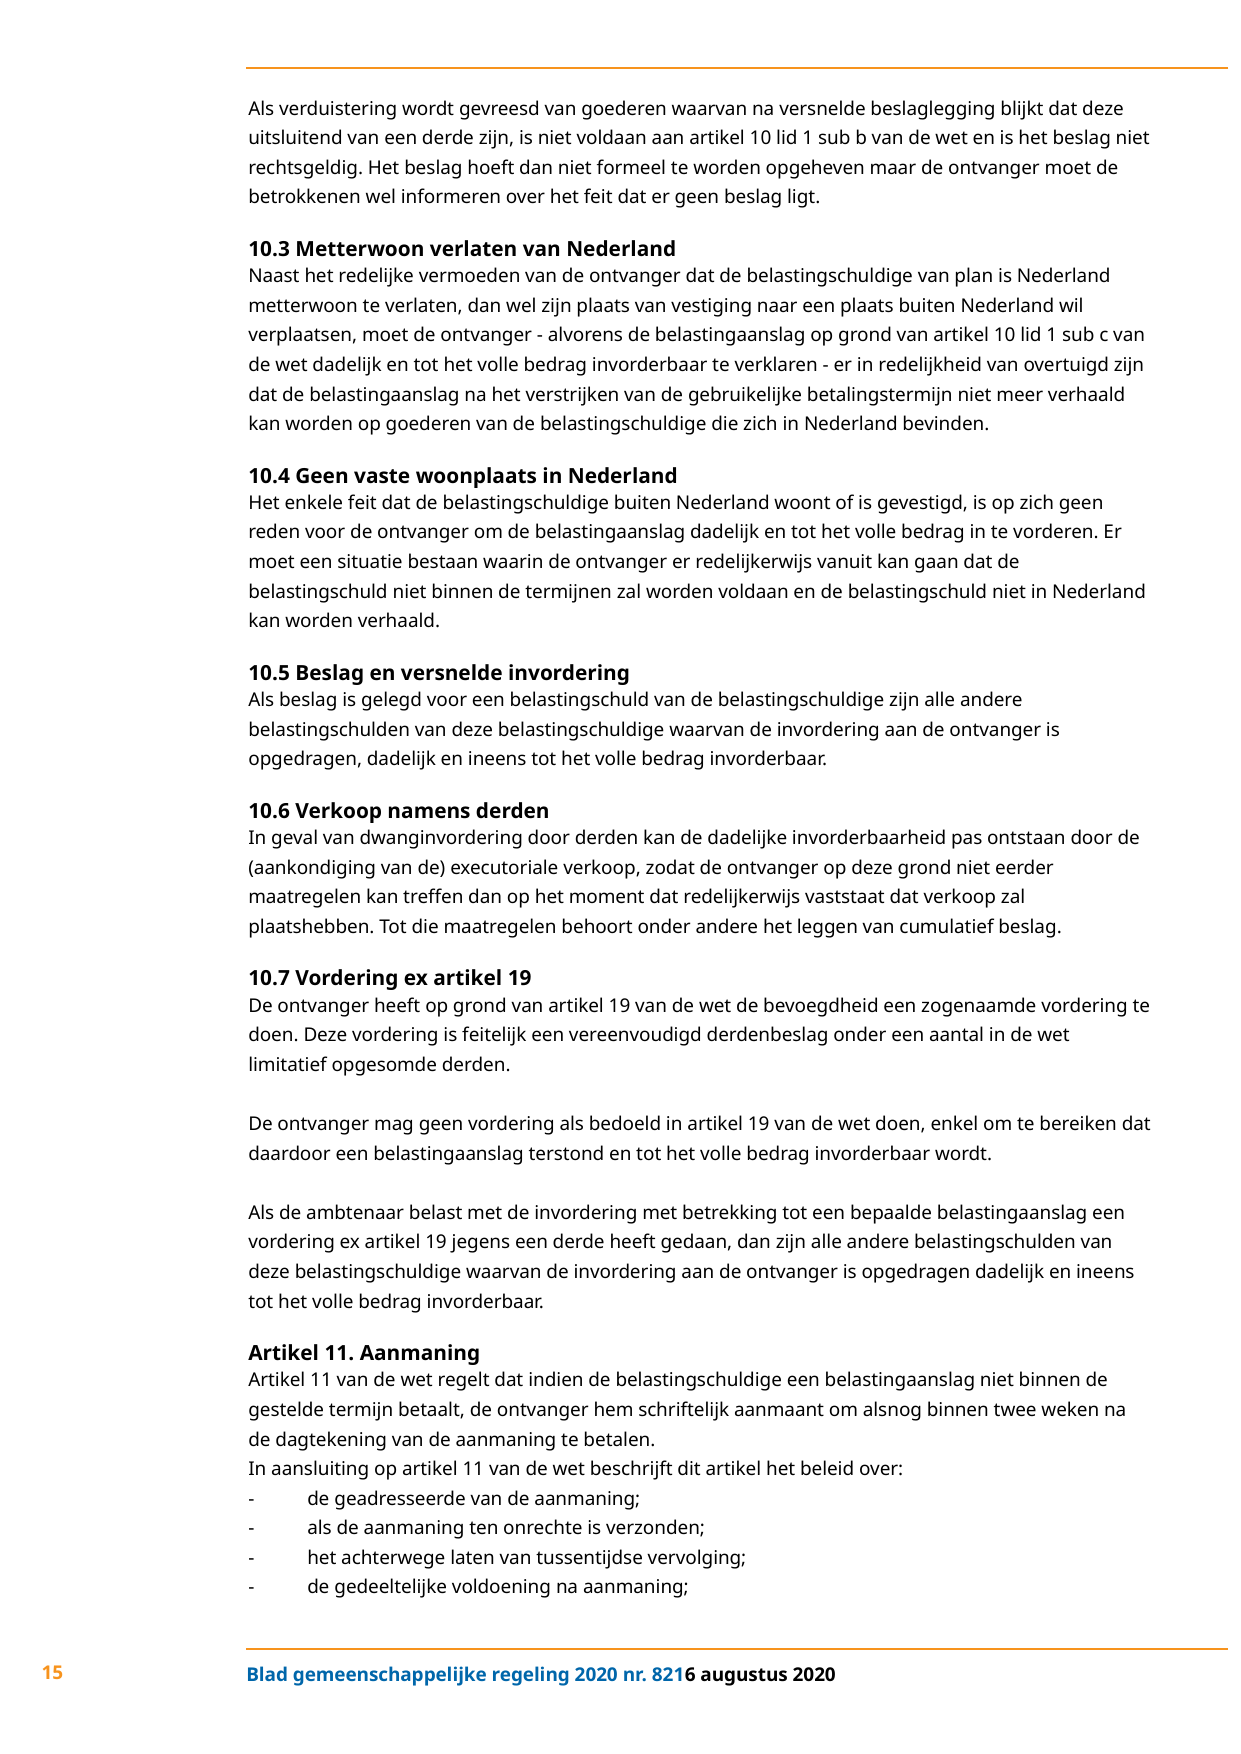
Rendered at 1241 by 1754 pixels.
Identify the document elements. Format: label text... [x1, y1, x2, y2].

picture [41, 47, 231, 172]
text 10.5 Beslag en versnelde invordering [248, 658, 1152, 686]
text Als verduistering wordt gevreesd van goederen waarvan na versnelde beslaglegging blijkt dat deze uitsluitend van een derde zijn, is niet voldaan aan artikel 10 lid 1 sub b van de wet en is het beslag niet rechtsgeldig. Het beslag hoeft dan niet formeel te worden opgeheven maar de ontvanger moet de betrokkenen wel informeren over het feit dat er geen beslag ligt. [248, 95, 1152, 209]
text De ontvanger mag geen vordering als bedoeld in artikel 19 van de wet doen, enkel om te bereiken dat daardoor een belastingaanslag terstond en tot het volle bedrag invorderbaar wordt. [248, 1110, 1152, 1166]
list het achterwege laten van tussentijdse vervolging; [248, 1544, 1152, 1570]
list als de aanmaning ten onrechte is verzonden; [248, 1514, 1152, 1540]
text Het enkele feit dat de belastingschuldige buiten Nederland woont of is gevestigd, is op zich geen reden voor de ontvanger om de belastingaanslag dadelijk en tot het volle bedrag in te vorderen. Er moet een situatie bestaan waarin de ontvanger er redelijkerwijs vanuit kan gaan dat de belastingschuld niet binnen de termijnen zal worden voldaan en de belastingschuld niet in Nederland kan worden verhaald. [248, 489, 1152, 633]
text In aansluiting op artikel 11 van de wet beschrijft dit artikel het beleid over: [248, 1455, 1152, 1481]
list de geadresseerde van de aanmaning; [248, 1485, 1152, 1511]
text 10.4 Geen vaste woonplaats in Nederland [248, 461, 1152, 489]
text 10.6 Verkoop namens derden [248, 796, 1152, 824]
text De ontvanger heeft op grond van artikel 19 van de wet de bevoegdheid een zogenaamde vordering te doen. Deze vordering is feitelijk een vereenvoudigd derdenbeslag onder een aantal in de wet limitatief opgesomde derden. [248, 992, 1152, 1077]
list de gedeeltelijke voldoening na aanmaning; [248, 1574, 1152, 1599]
text Als de ambtenaar belast met de invordering met betrekking tot een bepaalde belastingaanslag een vordering ex artikel 19 jegens een derde heeft gedaan, dan zijn alle andere belastingschulden van deze belastingschuldige waarvan de invordering aan de ontvanger is opgedragen dadelijk en ineens tot het volle bedrag invorderbaar. [248, 1199, 1152, 1313]
text Naast het redelijke vermoeden van de ontvanger dat de belastingschuldige van plan is Nederland metterwoon te verlaten, dan wel zijn plaats van vestiging naar een plaats buiten Nederland wil verplaatsen, moet de ontvanger - alvorens de belastingaanslag op grond van artikel 10 lid 1 sub c van de wet dadelijk en tot het volle bedrag invorderbaar te verklaren - er in redelijkheid van overtuigd zijn dat de belastingaanslag na het verstrijken van de gebruikelijke betalingstermijn niet meer verhaald kan worden op goederen van de belastingschuldige die zich in Nederland bevinden. [248, 262, 1152, 436]
text Artikel 11 van de wet regelt dat indien de belastingschuldige een belastingaanslag niet binnen de gestelde termijn betaalt, de ontvanger hem schriftelijk aanmaant om alsnog binnen twee weken na de dagtekening van de aanmaning te betalen. [248, 1367, 1152, 1452]
text In geval van dwanginvordering door derden kan de dadelijke invorderbaarheid pas ontstaan door de (aankondiging van de) executoriale verkoop, zodat de ontvanger op deze grond niet eerder maatregelen kan treffen dan op het moment dat redelijkerwijs vaststaat dat verkoop zal plaatshebben. Tot die maatregelen behoort onder andere het leggen van cumulatief beslag. [248, 824, 1152, 939]
text Als beslag is gelegd voor een belastingschuld van de belastingschuldige zijn alle andere belastingschulden van deze belastingschuldige waarvan de invordering aan de ontvanger is opgedragen, dadelijk en ineens tot het volle bedrag invorderbaar. [248, 686, 1152, 771]
text 10.7 Vordering ex artikel 19 [248, 963, 1152, 992]
text 10.3 Metterwoon verlaten van Nederland [248, 234, 1152, 262]
text Artikel 11. Aanmaning [248, 1338, 1152, 1367]
